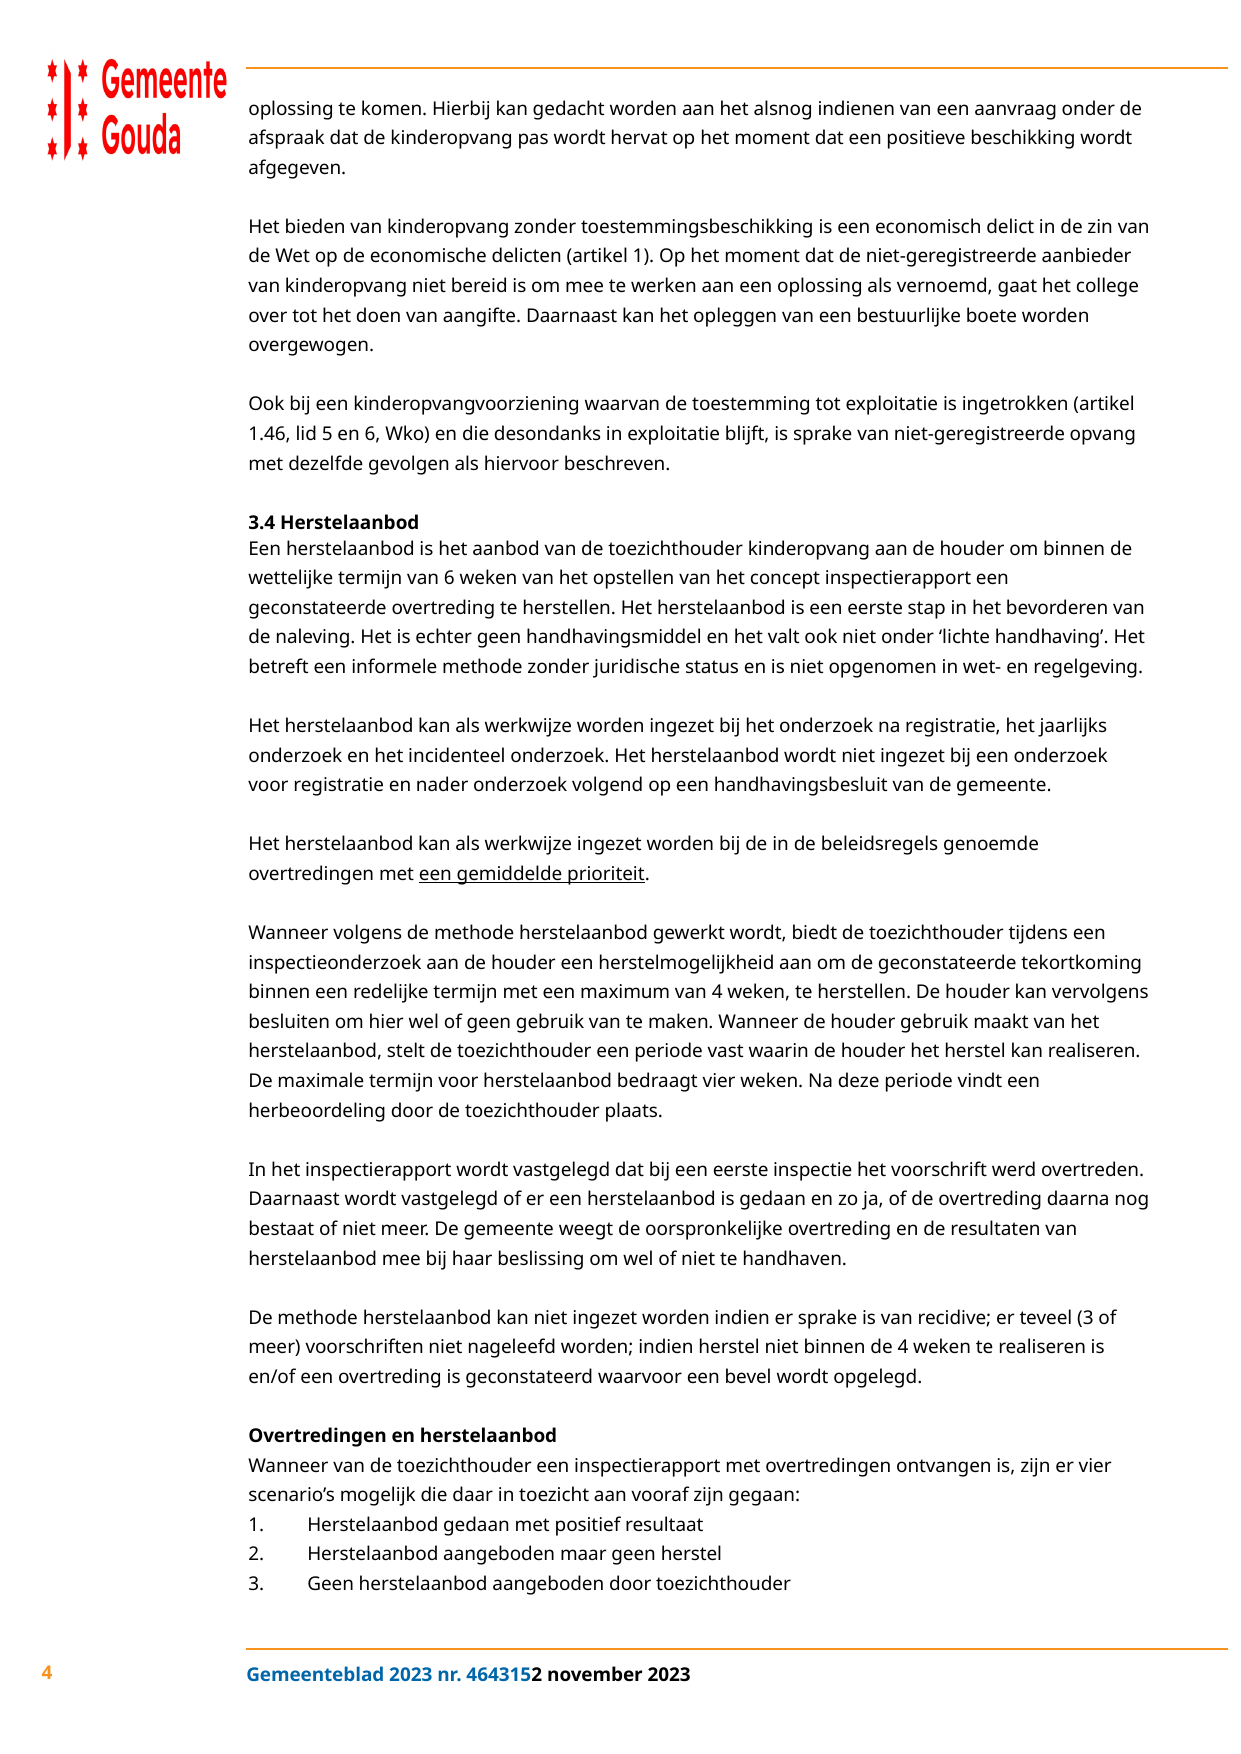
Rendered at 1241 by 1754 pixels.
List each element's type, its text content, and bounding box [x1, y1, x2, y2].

list Herstelaanbod gedaan met positief resultaat [248, 1511, 1152, 1537]
list Herstelaanbod aangeboden maar geen herstel [248, 1541, 1152, 1566]
text oplossing te komen. Hierbij kan gedacht worden aan het alsnog indienen van een aanvraag onder de afspraak dat de kinderopvang pas wordt hervat op het moment dat een positieve beschikking wordt afgegeven. [248, 95, 1152, 180]
list Geen herstelaanbod aangeboden door toezichthouder [248, 1570, 1152, 1596]
text De methode herstelaanbod kan niet ingezet worden indien er sprake is van recidive; er teveel (3 of meer) voorschriften niet nageleefd worden; indien herstel niet binnen de 4 weken te realiseren is en/of een overtreding is geconstateerd waarvoor een bevel wordt opgelegd. [248, 1304, 1152, 1389]
text Wanneer van de toezichthouder een inspectierapport met overtredingen ontvangen is, zijn er vier [248, 1452, 1152, 1477]
text Een herstelaanbod is het aanbod van de toezichthouder kinderopvang aan de houder om binnen de wettelijke termijn van 6 weken van het opstellen van het concept inspectierapport een geconstateerde overtreding te herstellen. Het herstelaanbod is een eerste stap in het bevorderen van de naleving. Het is echter geen handhavingsmiddel en het valt ook niet onder ‘lichte handhaving’. Het betreft een informele methode zonder juridische status en is niet opgenomen in wet- en regelgeving. [248, 535, 1152, 679]
text Overtredingen en herstelaanbod [248, 1422, 1152, 1448]
picture [41, 47, 231, 172]
text Wanneer volgens de methode herstelaanbod gewerkt wordt, biedt de toezichthouder tijdens een inspectieonderzoek aan de houder een herstelmogelijkheid aan om de geconstateerde tekortkoming binnen een redelijke termijn met een maximum van 4 weken, te herstellen. De houder kan vervolgens besluiten om hier wel of geen gebruik van te maken. Wanneer de houder gebruik maakt van het herstelaanbod, stelt de toezichthouder een periode vast waarin de houder het herstel kan realiseren. De maximale termijn voor herstelaanbod bedraagt vier weken. Na deze periode vindt een herbeoordeling door de toezichthouder plaats. [248, 919, 1152, 1122]
text 3.4 Herstelaanbod [248, 509, 1152, 535]
text Het herstelaanbod kan als werkwijze worden ingezet bij het onderzoek na registratie, het jaarlijks onderzoek en het incidenteel onderzoek. Het herstelaanbod wordt niet ingezet bij een onderzoek voor registratie en nader onderzoek volgend op een handhavingsbesluit van de gemeente. [248, 712, 1152, 797]
text Ook bij een kinderopvangvoorziening waarvan de toestemming tot exploitatie is ingetrokken (artikel 1.46, lid 5 en 6, Wko) en die desondanks in exploitatie blijft, is sprake van niet-geregistreerde opvang met dezelfde gevolgen als hiervoor beschreven. [248, 391, 1152, 476]
text scenario’s mogelijk die daar in toezicht aan vooraf zijn gegaan: [248, 1481, 1152, 1507]
text In het inspectierapport wordt vastgelegd dat bij een eerste inspectie het voorschrift werd overtreden. Daarnaast wordt vastgelegd of er een herstelaanbod is gedaan en zo ja, of de overtreding daarna nog bestaat of niet meer. De gemeente weegt de oorspronkelijke overtreding en de resultaten van herstelaanbod mee bij haar beslissing om wel of niet te handhaven. [248, 1156, 1152, 1270]
text Het bieden van kinderopvang zonder toestemmingsbeschikking is een economisch delict in de zin van de Wet op de economische delicten (artikel 1). Op het moment dat de niet-geregistreerde aanbieder van kinderopvang niet bereid is om mee te werken aan een oplossing als vernoemd, gaat het college over tot het doen van aangifte. Daarnaast kan het opleggen van een bestuurlijke boete worden overgewogen. [248, 213, 1152, 357]
text Het herstelaanbod kan als werkwijze ingezet worden bij de in de beleidsregels genoemde overtredingen met een gemiddelde prioriteit. [248, 831, 1152, 886]
